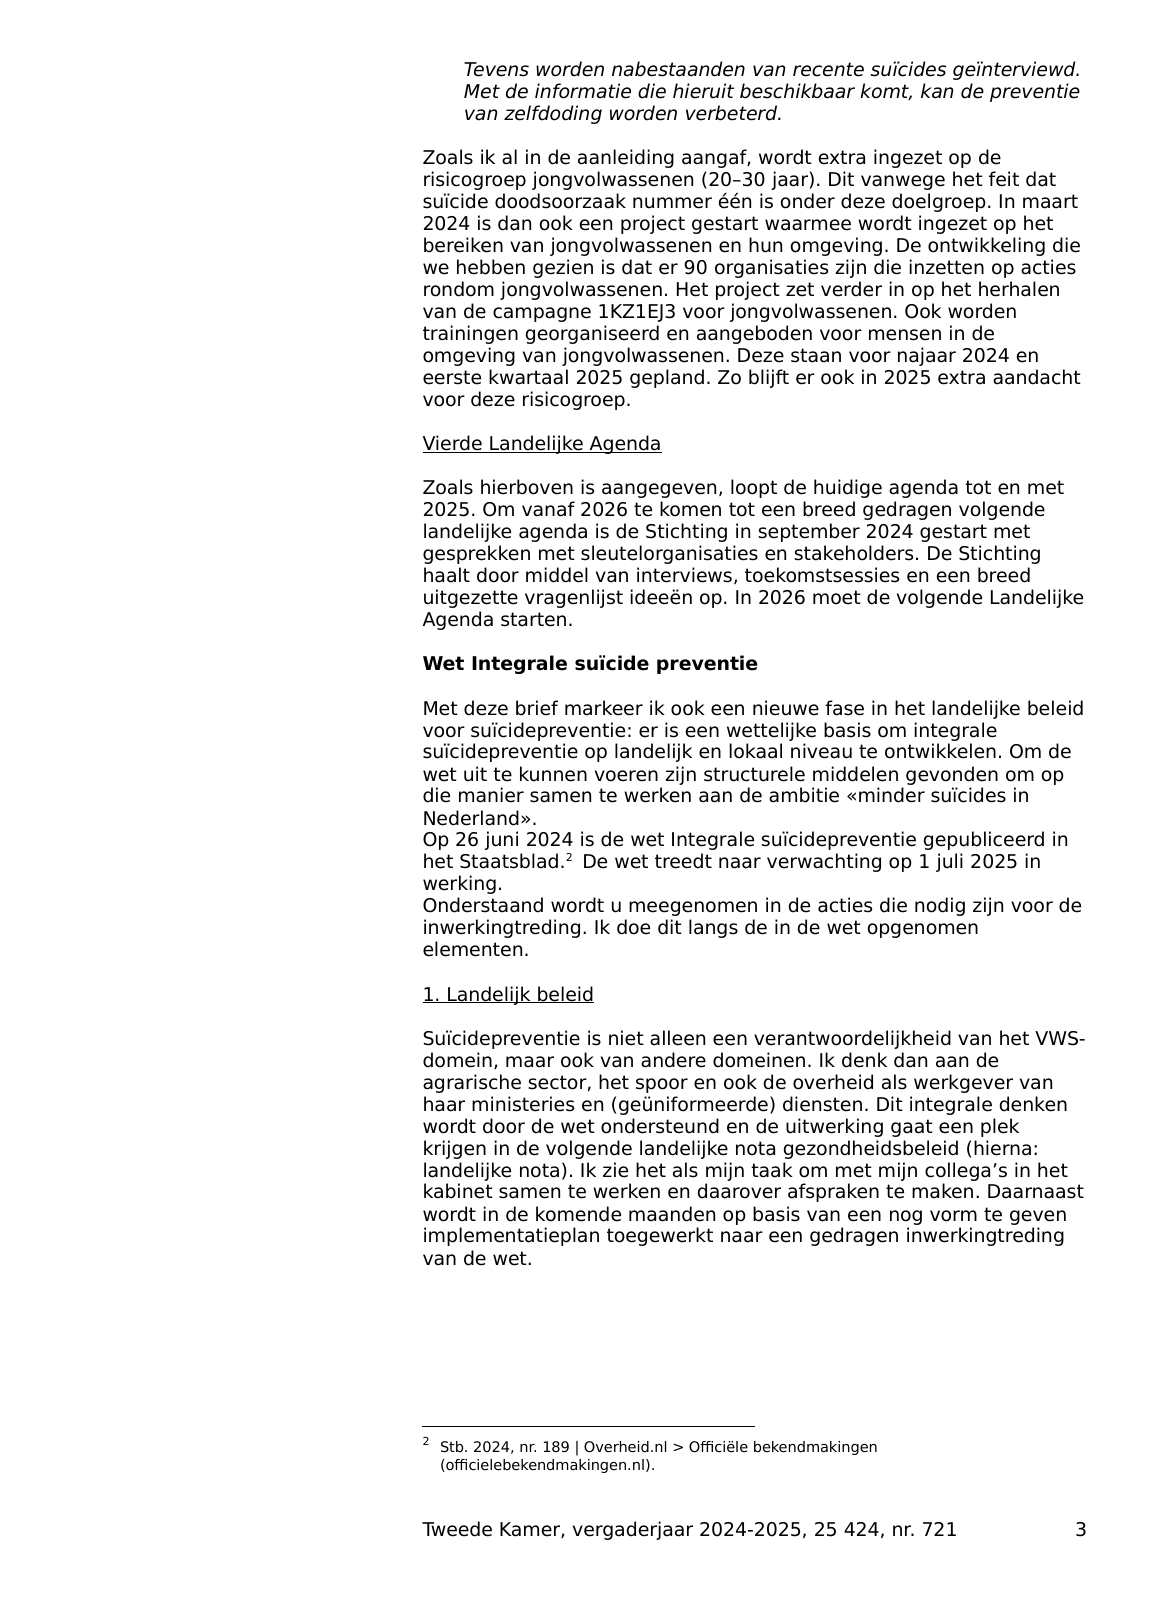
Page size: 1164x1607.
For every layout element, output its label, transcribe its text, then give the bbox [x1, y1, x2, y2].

subtitle Wet Integrale suïcide preventie [422, 653, 1087, 675]
text Met deze brief markeer ik ook een nieuwe fase in het landelijke beleid voor suïcidepreventie: er is een wettelijke basis om integrale suïcidepreventie op landelijk en lokaal niveau te ontwikkelen. Om de wet uit te kunnen voeren zijn structurele middelen gevonden om op die manier samen te werken aan de ambitie «minder suïcides in Nederland». [422, 697, 1087, 829]
subtitle Vierde Landelijke Agenda [422, 433, 1087, 455]
subtitle 1. Landelijk beleid [422, 983, 1087, 1005]
text Onderstaand wordt u meegenomen in de acties die nodig zijn voor de inwerkingtreding. Ik doe dit langs de in de wet opgenomen elementen. [422, 895, 1087, 961]
text Suïcidepreventie is niet alleen een verantwoordelijkheid van het VWS-domein, maar ook van andere domeinen. Ik denk dan aan de agrarische sector, het spoor en ook de overheid als werkgever van haar ministeries en (geüniformeerde) diensten. Dit integrale denken wordt door de wet ondersteund en de uitwerking gaat een plek krijgen in de volgende landelijke nota gezondheidsbeleid (hierna: landelijke nota). Ik zie het als mijn taak om met mijn collega’s in het kabinet samen te werken en daarover afspraken te maken. Daarnaast wordt in de komende maanden op basis van een nog vorm te geven implementatieplan toegewerkt naar een gedragen inwerkingtreding van de wet. [422, 1028, 1087, 1269]
text Zoals ik al in de aanleiding aangaf, wordt extra ingezet op de risicogroep jongvolwassenen (20–30 jaar). Dit vanwege het feit dat suïcide doodsoorzaak nummer één is onder deze doelgroep. In maart 2024 is dan ook een project gestart waarmee wordt ingezet op het bereiken van jongvolwassenen en hun omgeving. De ontwikkeling die we hebben gezien is dat er 90 organisaties zijn die inzetten op acties rondom jongvolwassenen. Het project zet verder in op het herhalen van de campagne 1KZ1EJ3 voor jongvolwassenen. Ook worden trainingen georganiseerd en aangeboden voor mensen in de omgeving van jongvolwassenen. Deze staan voor najaar 2024 en eerste kwartaal 2025 gepland. Zo blijft er ook in 2025 extra aandacht voor deze risicogroep. [422, 147, 1087, 411]
text Tevens worden nabestaanden van recente suïcides geïnterviewd. Met de informatie die hieruit beschikbaar komt, kan de preventie van zelfdoding worden verbeterd. [464, 59, 1087, 125]
text Op 26 juni 2024 is de wet Integrale suïcidepreventie gepubliceerd in het Staatsblad. De wet treedt naar verwachting op 1 juli 2025 in werking. [422, 829, 1087, 895]
text Stb. 2024, nr. 189 | Overheid.nl > Officiële bekendmakingen (officielebekendmakingen.nl). [422, 1435, 1087, 1474]
text Zoals hierboven is aangegeven, loopt de huidige agenda tot en met 2025. Om vanaf 2026 te komen tot een breed gedragen volgende landelijke agenda is de Stichting in september 2024 gestart met gesprekken met sleutelorganisaties en stakeholders. De Stichting haalt door middel van interviews, toekomstsessies en een breed uitgezette vragenlijst ideeën op. In 2026 moet de volgende Landelijke Agenda starten. [422, 477, 1087, 631]
